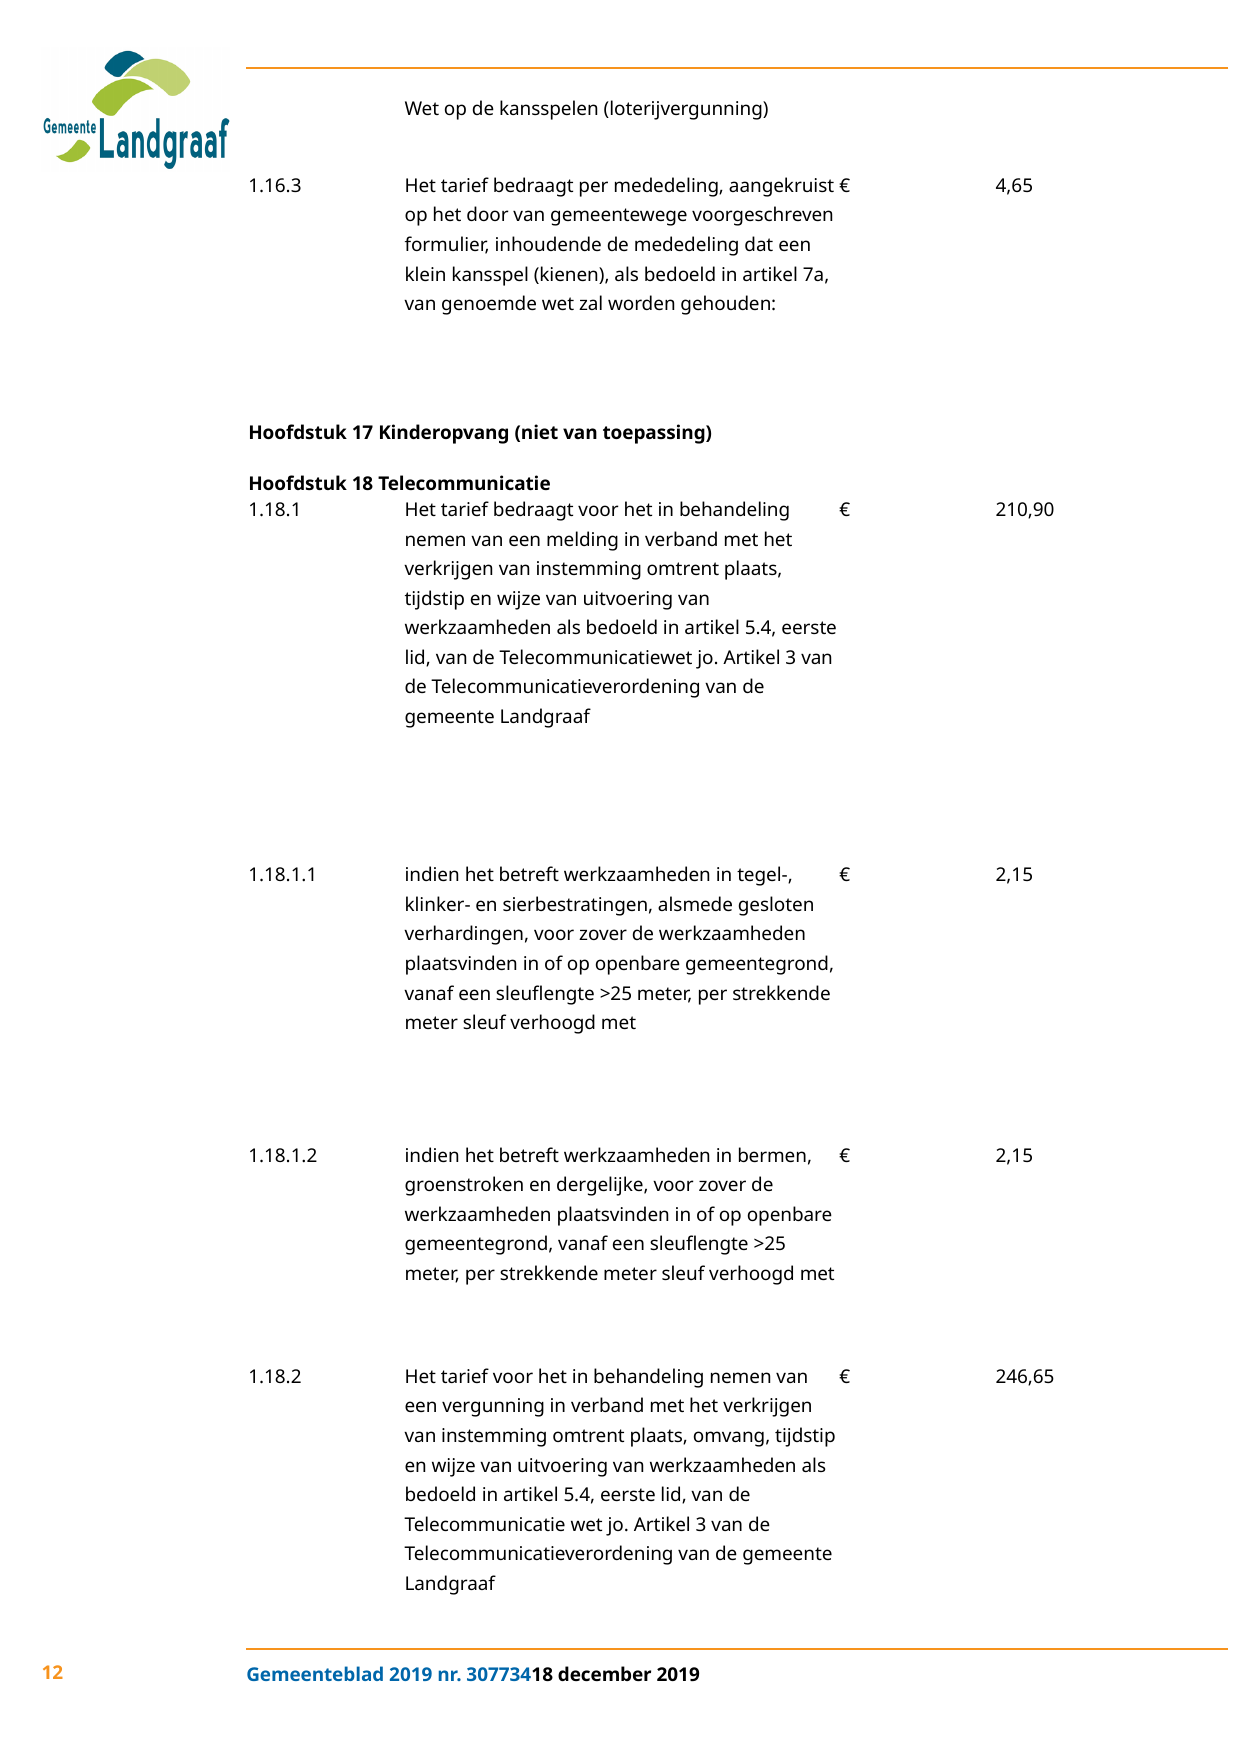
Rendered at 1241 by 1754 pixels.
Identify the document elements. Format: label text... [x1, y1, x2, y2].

table_cell [995, 393, 1152, 419]
table_cell [404, 1087, 839, 1142]
table_cell € [839, 1363, 995, 1596]
table_cell [248, 1061, 404, 1087]
table_cell [839, 1061, 995, 1087]
table_cell [839, 342, 995, 367]
table_cell [839, 806, 995, 861]
table_cell Het tarief voor het in behandeling nemen van een vergunning in verband met het verkrijgen van instemming omtrent plaats, omvang, tijdstip en wijze van uitvoering van werkzaamheden als bedoeld in artikel 5.4, eerste lid, van de Telecommunicatie wet jo. Artikel 3 van de Telecommunicatieverordening van de gemeente Landgraaf [404, 1363, 839, 1596]
table_cell [839, 1286, 995, 1312]
table_cell [248, 95, 404, 121]
table_cell Wet op de kansspelen (loterijvergunning) [404, 95, 839, 121]
table_cell [995, 95, 1152, 121]
table_cell [248, 393, 839, 419]
table_cell [248, 1087, 404, 1142]
table_cell 1.18.2 [248, 1363, 404, 1596]
table_cell € [839, 861, 995, 1035]
table_cell [404, 755, 839, 780]
table_cell [839, 419, 995, 445]
table_cell [248, 368, 404, 393]
table_cell [995, 1035, 1152, 1061]
table_cell € [839, 496, 995, 729]
table_cell [995, 342, 1152, 367]
picture [41, 47, 231, 172]
table_cell [995, 316, 1152, 342]
table_cell 4,65 [995, 172, 1152, 316]
table_cell [995, 1087, 1152, 1142]
table_cell [404, 1061, 839, 1087]
table_cell [248, 445, 839, 470]
table_cell 246,65 [995, 1363, 1152, 1596]
table_cell [995, 1338, 1152, 1363]
table_cell [839, 1087, 995, 1142]
table_cell [248, 342, 404, 367]
table_cell Hoofdstuk 17 Kinderopvang (niet van toepassing) [248, 419, 839, 445]
table_cell [404, 780, 839, 806]
table_cell [248, 316, 404, 342]
table_cell [248, 1312, 404, 1337]
table_cell [995, 445, 1152, 470]
table_cell [404, 1312, 839, 1337]
table_cell [404, 316, 839, 342]
table_cell 1.18.1.2 [248, 1142, 404, 1286]
table_cell [404, 806, 839, 861]
table_cell € [839, 1142, 995, 1286]
table_cell [404, 146, 839, 172]
table_cell [839, 729, 995, 755]
table_cell [995, 780, 1152, 806]
table_cell [248, 146, 404, 172]
table_cell Hoofdstuk 18 Telecommunicatie [248, 470, 839, 496]
table_cell 2,15 [995, 861, 1152, 1035]
table_cell [995, 146, 1152, 172]
table_cell [248, 1035, 404, 1061]
table_cell [839, 1035, 995, 1061]
table_cell [995, 121, 1152, 146]
table_cell 210,90 [995, 496, 1152, 729]
table_cell [995, 1286, 1152, 1312]
table_cell Het tarief bedraagt per mededeling, aangekruist op het door van gemeentewege voorgeschreven formulier, inhoudende de mededeling dat een klein kansspel (kienen), als bedoeld in artikel 7a, van genoemde wet zal worden gehouden: [404, 172, 839, 316]
table_cell [995, 368, 1152, 393]
table_cell 2,15 [995, 1142, 1152, 1286]
table_cell [248, 1338, 404, 1363]
table_cell [839, 1338, 995, 1363]
table_cell [248, 121, 404, 146]
table_cell [995, 806, 1152, 861]
table_cell [404, 342, 839, 367]
table_cell [839, 780, 995, 806]
table_cell indien het betreft werkzaamheden in tegel-, klinker- en sierbestratingen, alsmede gesloten verhardingen, voor zover de werkzaamheden plaatsvinden in of op openbare gemeentegrond, vanaf een sleuflengte >25 meter, per strekkende meter sleuf verhoogd met [404, 861, 839, 1035]
table_cell [839, 755, 995, 780]
table_cell 1.16.3 [248, 172, 404, 316]
table_cell [839, 146, 995, 172]
table_cell Het tarief bedraagt voor het in behandeling nemen van een melding in verband met het verkrijgen van instemming omtrent plaats, tijdstip en wijze van uitvoering van werkzaamheden als bedoeld in artikel 5.4, eerste lid, van de Telecommunicatiewet jo. Artikel 3 van de Telecommunicatieverordening van de gemeente Landgraaf [404, 496, 839, 729]
table_cell [839, 470, 995, 496]
table_cell [995, 419, 1152, 445]
table_cell [839, 368, 995, 393]
table_cell [404, 1338, 839, 1363]
table_cell [995, 1312, 1152, 1337]
table_cell [995, 755, 1152, 780]
table_cell [839, 1312, 995, 1337]
table_cell [248, 806, 404, 861]
table_cell [404, 121, 839, 146]
table_cell [839, 95, 995, 121]
table_cell 1.18.1 [248, 496, 404, 729]
table_cell 1.18.1.1 [248, 861, 404, 1035]
table_cell [839, 393, 995, 419]
table_cell [248, 755, 404, 780]
table_cell [404, 729, 839, 755]
table_cell [839, 121, 995, 146]
table_cell [995, 1061, 1152, 1087]
table_cell [995, 470, 1152, 496]
table_cell [404, 368, 839, 393]
table_cell € [839, 172, 995, 316]
table_cell indien het betreft werkzaamheden in bermen, groenstroken en dergelijke, voor zover de werkzaamheden plaatsvinden in of op openbare gemeentegrond, vanaf een sleuflengte >25 meter, per strekkende meter sleuf verhoogd met [404, 1142, 839, 1286]
table_cell [248, 1286, 404, 1312]
table_cell [404, 1035, 839, 1061]
table_cell [404, 1286, 839, 1312]
table_cell [248, 729, 404, 755]
table_cell [995, 729, 1152, 755]
table_cell [839, 316, 995, 342]
table_cell [248, 780, 404, 806]
table_cell [839, 445, 995, 470]
